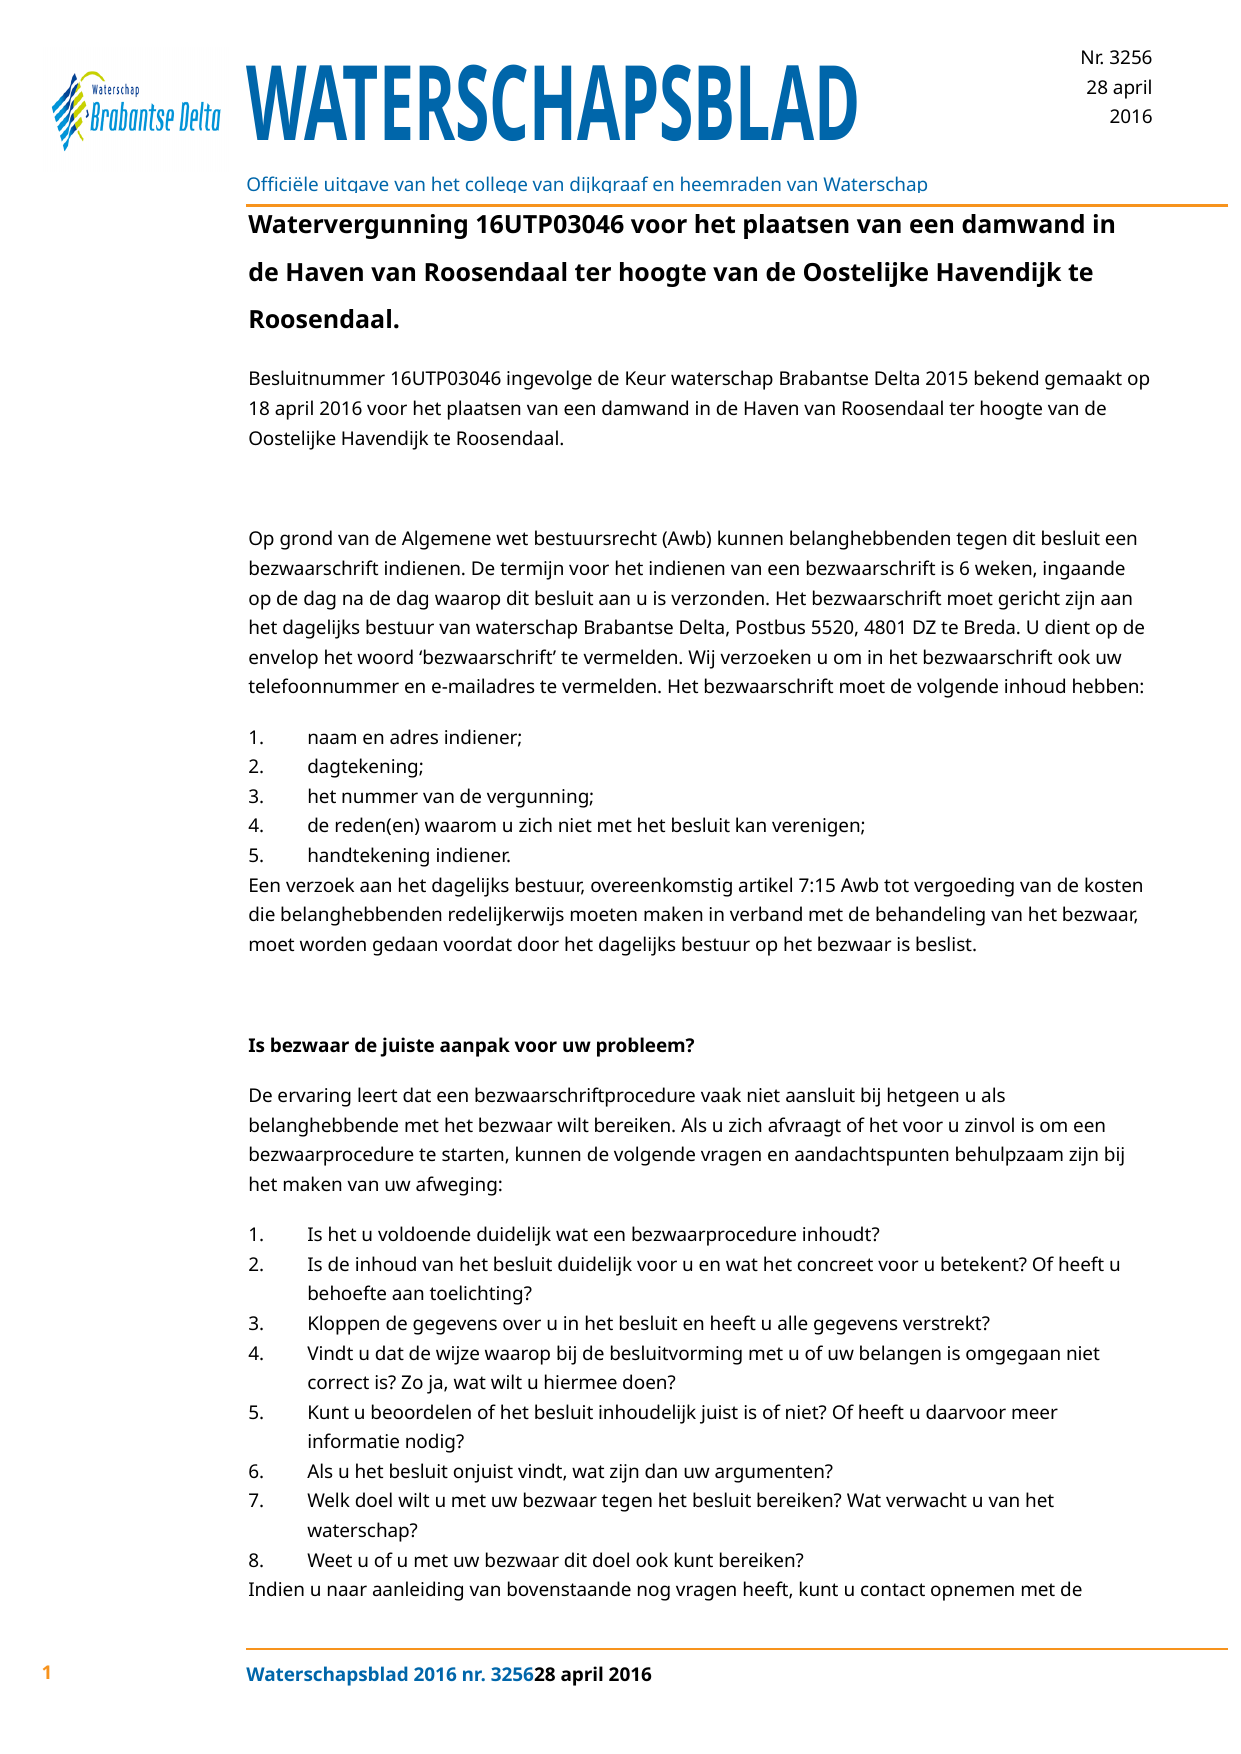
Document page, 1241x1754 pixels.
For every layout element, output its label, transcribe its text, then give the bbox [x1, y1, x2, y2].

list Is de inhoud van het besluit duidelijk voor u en wat het concreet voor u betekent? Of heeft u behoefte aan toelichting? [248, 1251, 1152, 1306]
list Kloppen de gegevens over u in het besluit en heeft u alle gegevens verstrekt? [248, 1310, 1152, 1336]
list de reden(en) waarom u zich niet met het besluit kan verenigen; [248, 813, 1152, 838]
list dagtekening; [248, 753, 1152, 779]
text Een verzoek aan het dagelijks bestuur, overeenkomstig artikel 7:15 Awb tot vergoeding van de kosten die belanghebbenden redelijkerwijs moeten maken in verband met de behandeling van het bezwaar, moet worden gedaan voordat door het dagelijks bestuur op het bezwaar is beslist. [248, 872, 1152, 957]
list Welk doel wilt u met uw bezwaar tegen het besluit bereiken? Wat verwacht u van het waterschap? [248, 1488, 1152, 1543]
list naam en adres indiener; [248, 724, 1152, 749]
text De ervaring leert dat een bezwaarschriftprocedure vaak niet aansluit bij hetgeen u als belanghebbende met het bezwaar wilt bereiken. Als u zich afvraagt of het voor u zinvol is om een bezwaarprocedure te starten, kunnen de volgende vragen en aandachtspunten behulpzaam zijn bij het maken van uw afweging: [248, 1082, 1152, 1197]
list Als u het besluit onjuist vindt, wat zijn dan uw argumenten? [248, 1458, 1152, 1484]
text Op grond van de Algemene wet bestuursrecht (Awb) kunnen belanghebbenden tegen dit besluit een bezwaarschrift indienen. De termijn voor het indienen van een bezwaarschrift is 6 weken, ingaande op de dag na de dag waarop dit besluit aan u is verzonden. Het bezwaarschrift moet gericht zijn aan het dagelijks bestuur van waterschap Brabantse Delta, Postbus 5520, 4801 DZ te Breda. U dient op de envelop het woord ‘bezwaarschrift’ te vermelden. Wij verzoeken u om in het bezwaarschrift ook uw telefoonnummer en e‑mailadres te vermelden. Het bezwaarschrift moet de volgende inhoud hebben: [248, 526, 1152, 699]
list Is het u voldoende duidelijk wat een bezwaarprocedure inhoudt? [248, 1221, 1152, 1247]
text Indien u naar aanleiding van bovenstaande nog vragen heeft, kunt u contact opnemen met de [248, 1576, 1152, 1602]
list Weet u of u met uw bezwaar dit doel ook kunt bereiken? [248, 1547, 1152, 1572]
text Watervergunning 16UTP03046 voor het plaatsen van een damwand in de Haven van Roosendaal ter hoogte van de Oostelijke Havendijk te Roosendaal. [248, 207, 1152, 336]
list Vindt u dat de wijze waarop bij de besluitvorming met u of uw belangen is omgegaan niet correct is? Zo ja, wat wilt u hiermee doen? [248, 1340, 1152, 1395]
text Is bezwaar de juiste aanpak voor uw probleem? [248, 1032, 1152, 1057]
picture [41, 47, 231, 172]
list Kunt u beoordelen of het besluit inhoudelijk juist is of niet? Of heeft u daarvoor meer informatie nodig? [248, 1399, 1152, 1454]
list het nummer van de vergunning; [248, 783, 1152, 809]
text Besluitnummer 16UTP03046 ingevolge de Keur waterschap Brabantse Delta 2015 bekend gemaakt op 18 april 2016 voor het plaatsen van een damwand in de Haven van Roosendaal ter hoogte van de Oostelijke Havendijk te Roosendaal. [248, 366, 1152, 450]
list handtekening indiener. [248, 842, 1152, 868]
